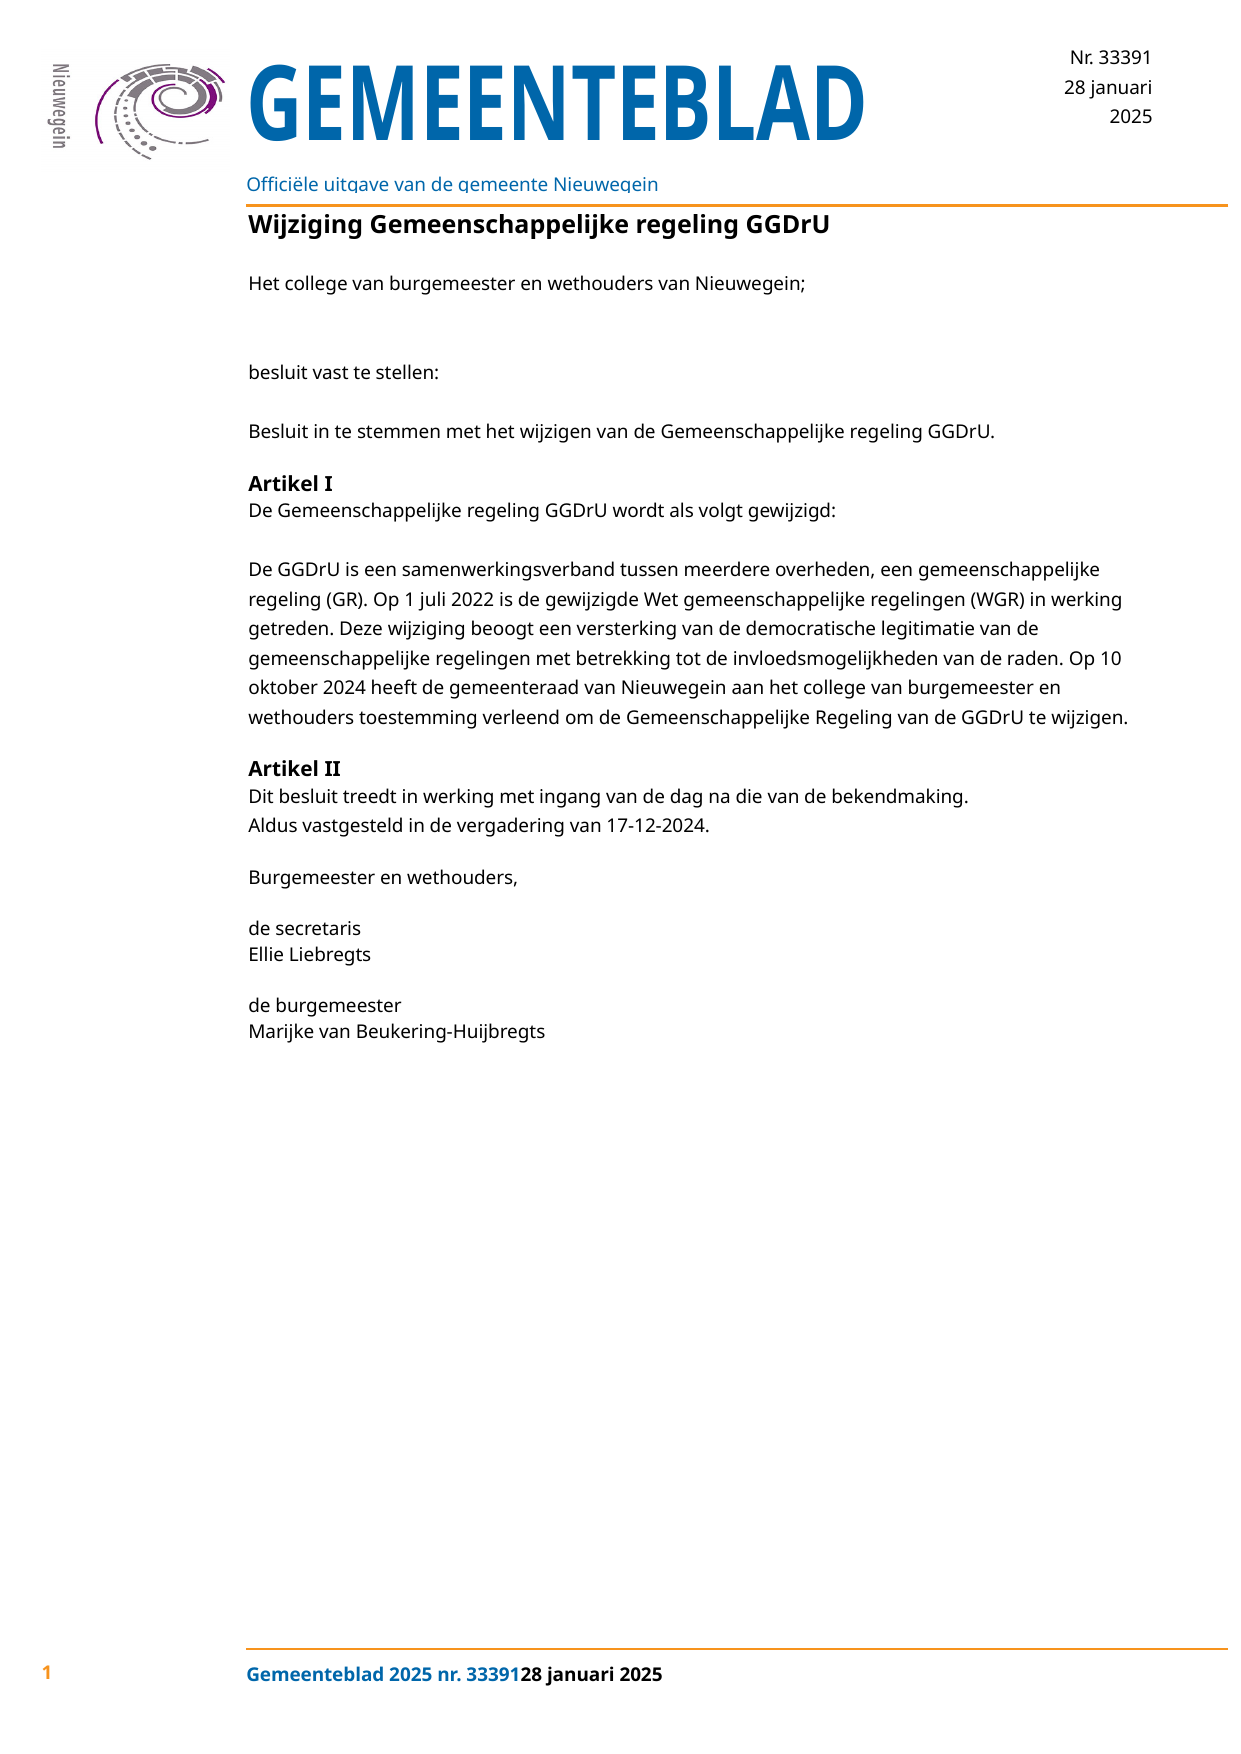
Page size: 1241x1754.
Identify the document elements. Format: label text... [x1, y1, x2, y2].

text Besluit in te stemmen met het wijzigen van de Gemeenschappelijke regeling GGDrU. [248, 418, 1152, 444]
text Burgemeester en wethouders, [248, 864, 1152, 890]
picture [41, 47, 231, 172]
text De Gemeenschappelijke regeling GGDrU wordt als volgt gewijzigd: [248, 497, 1152, 523]
text Marijke van Beukering-Huijbregts [248, 1018, 1152, 1044]
text Ellie Liebregts [248, 941, 1152, 967]
text De GGDrU is een samenwerkingsverband tussen meerdere overheden, een gemeenschappelijke regeling (GR). Op 1 juli 2022 is de gewijzigde Wet gemeenschappelijke regelingen (WGR) in werking getreden. Deze wijziging beoogt een versterking van de democratische legitimatie van de gemeenschappelijke regelingen met betrekking tot de invloedsmogelijkheden van de raden. Op 10 oktober 2024 heeft de gemeenteraad van Nieuwegein aan het college van burgemeester en wethouders toestemming verleend om de Gemeenschappelijke Regeling van de GGDrU te wijzigen. [248, 556, 1152, 730]
text Aldus vastgesteld in de vergadering van 17-12-2024. [248, 813, 1152, 838]
text Dit besluit treedt in werking met ingang van de dag na die van de bekendmaking. [248, 783, 1152, 809]
text de burgemeester [248, 993, 1152, 1018]
text de secretaris [248, 916, 1152, 941]
text Het college van burgemeester en wethouders van Nieuwegein; [248, 270, 1152, 296]
text Artikel I [248, 469, 1152, 497]
text Wijziging Gemeenschappelijke regeling GGDrU [248, 207, 1152, 241]
text Artikel II [248, 754, 1152, 783]
text besluit vast te stellen: [248, 359, 1152, 385]
